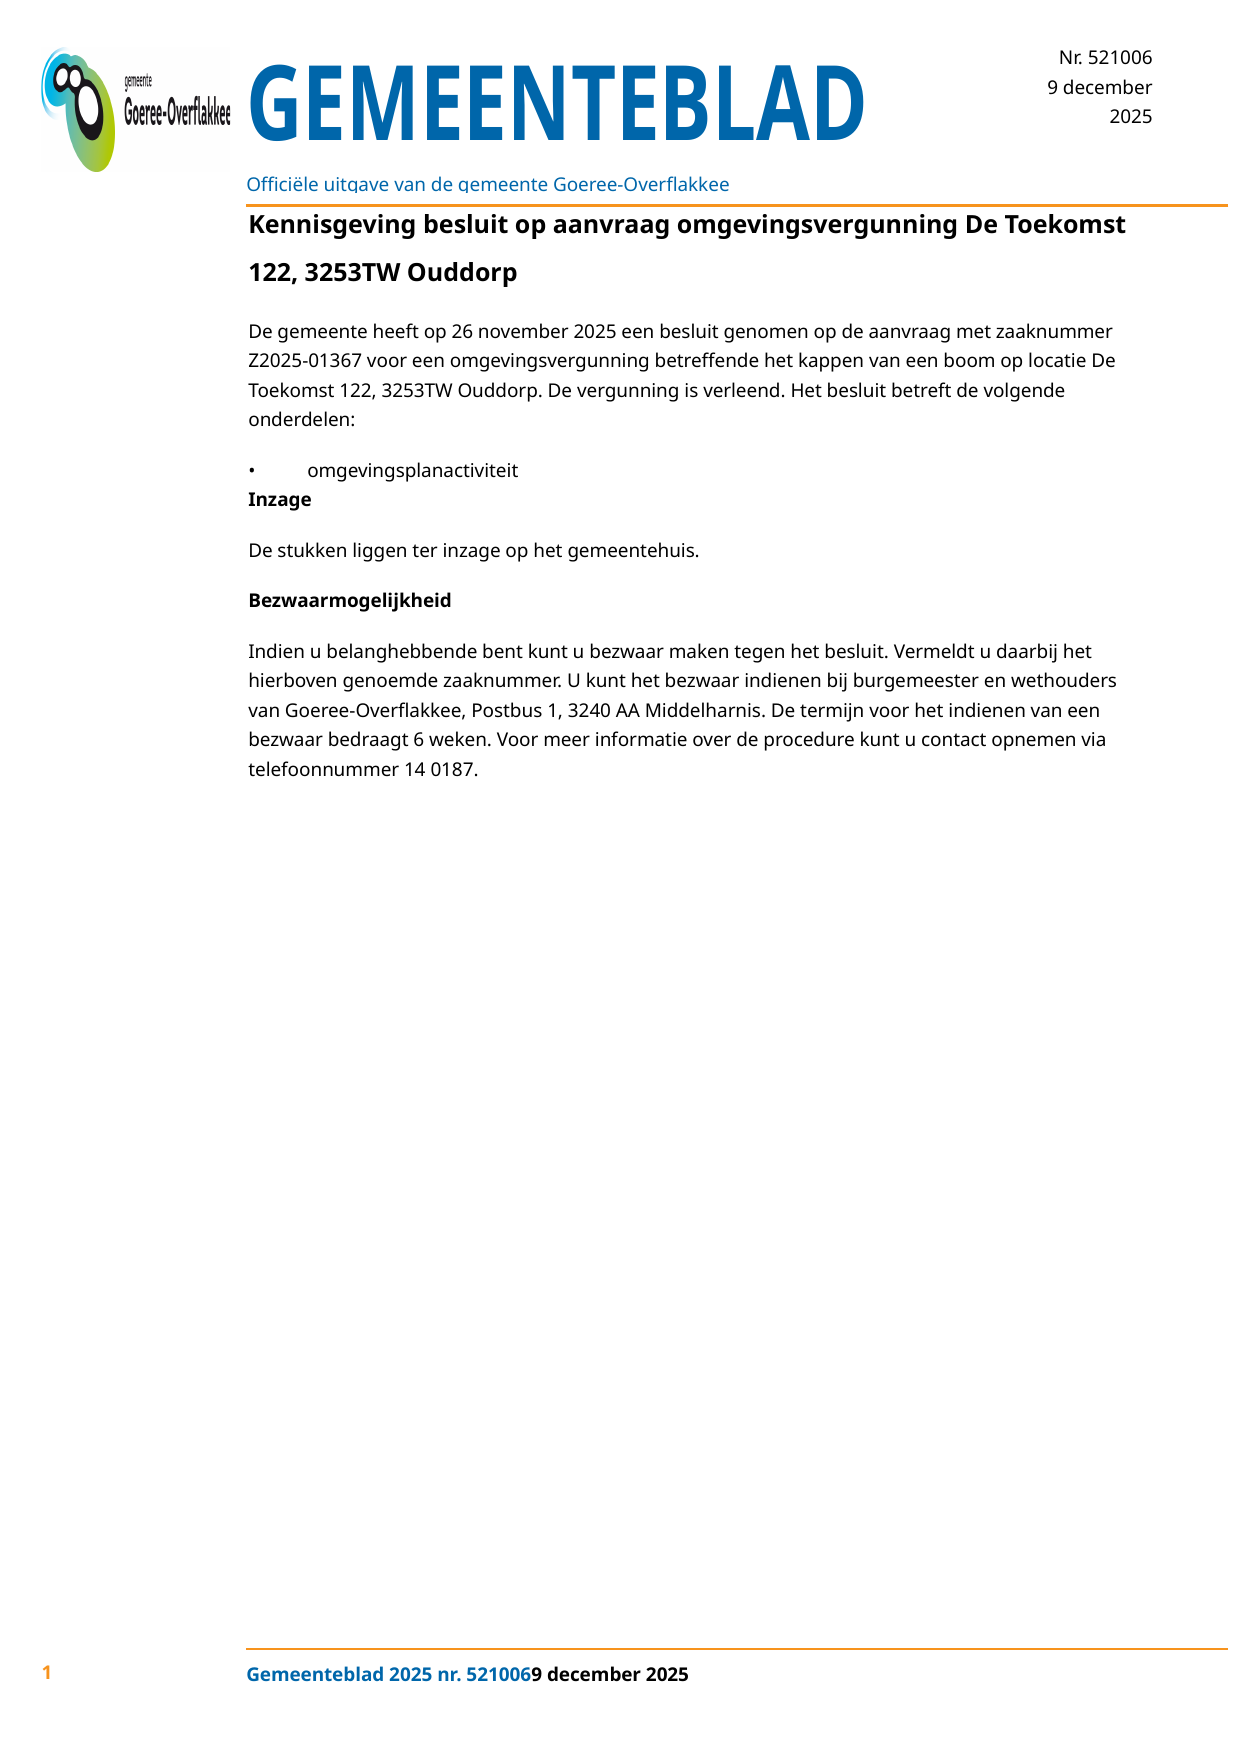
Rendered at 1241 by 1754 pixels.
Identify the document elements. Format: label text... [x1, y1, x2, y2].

list omgevingsplanactiviteit [248, 457, 1152, 483]
text Inzage [248, 487, 1152, 512]
text Kennisgeving besluit op aanvraag omgevingsvergunning De Toekomst 122, 3253TW Ouddorp [248, 207, 1152, 288]
text De stukken liggen ter inzage op het gemeentehuis. [248, 537, 1152, 563]
picture [41, 47, 231, 172]
text Indien u belanghebbende bent kunt u bezwaar maken tegen het besluit. Vermeldt u daarbij het hierboven genoemde zaaknummer. U kunt het bezwaar indienen bij burgemeester en wethouders van Goeree-Overflakkee, Postbus 1, 3240 AA Middelharnis. De termijn voor het indienen van een bezwaar bedraagt 6 weken. Voor meer informatie over de procedure kunt u contact opnemen via telefoonnummer 14 0187. [248, 638, 1152, 782]
text Bezwaarmogelijkheid [248, 587, 1152, 613]
text De gemeente heeft op 26 november 2025 een besluit genomen op de aanvraag met zaaknummer Z2025-01367 voor een omgevingsvergunning betreffende het kappen van een boom op locatie De Toekomst 122, 3253TW Ouddorp. De vergunning is verleend. Het besluit betreft de volgende onderdelen: [248, 318, 1152, 432]
